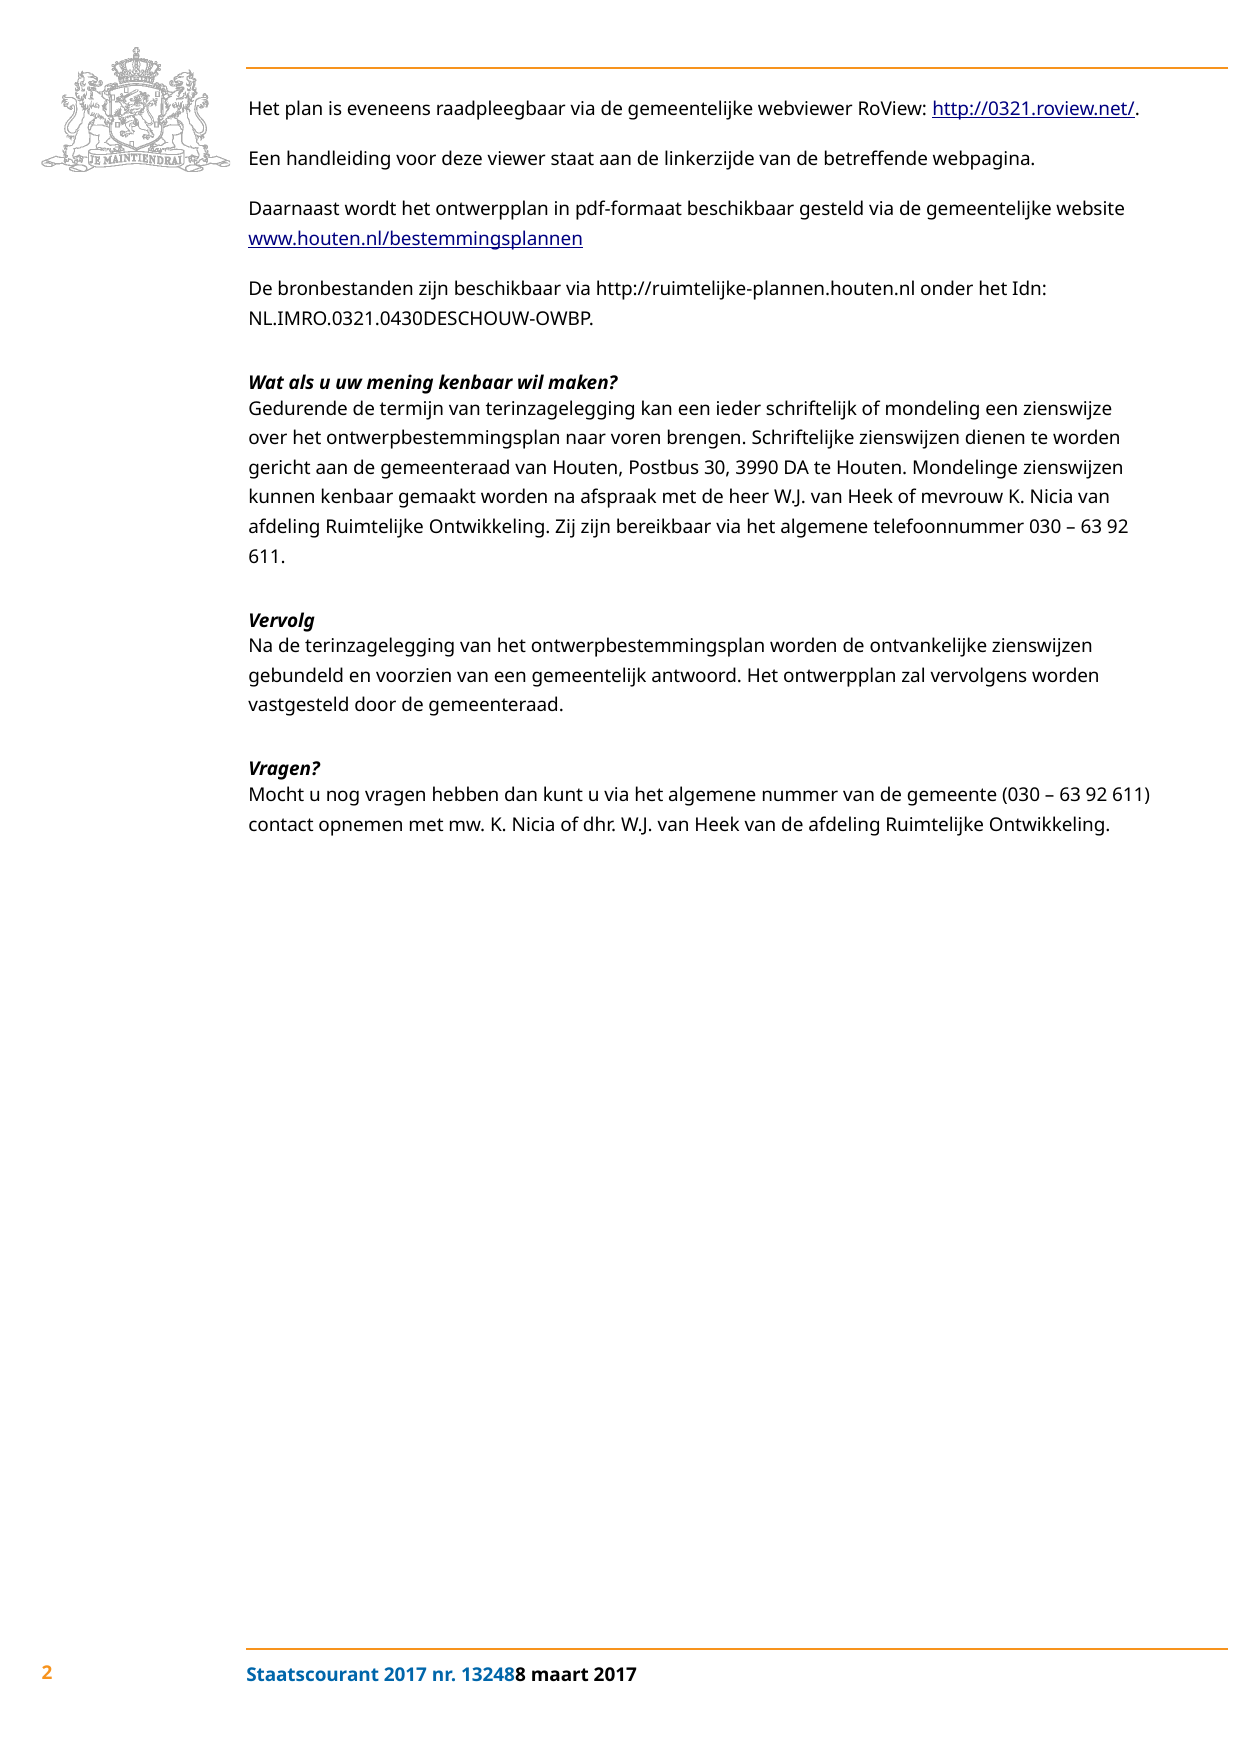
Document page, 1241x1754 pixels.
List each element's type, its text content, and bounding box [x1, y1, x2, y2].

text Mocht u nog vragen hebben dan kunt u via het algemene nummer van de gemeente (030 – 63 92 611) contact opnemen met mw. K. Nicia of dhr. W.J. van Heek van de afdeling Ruimtelijke Ontwikkeling. [248, 781, 1152, 837]
text Wat als u uw mening kenbaar wil maken? [248, 369, 1152, 395]
text Na de terinzagelegging van het ontwerpbestemmingsplan worden de ontvankelijke zienswijzen gebundeld en voorzien van een gemeentelijk antwoord. Het ontwerpplan zal vervolgens worden vastgesteld door de gemeenteraad. [248, 632, 1152, 717]
picture [41, 47, 231, 172]
text Vragen? [248, 756, 1152, 781]
text De bronbestanden zijn beschikbaar via http://ruimtelijke-plannen.houten.nl onder het Idn: NL.IMRO.0321.0430DESCHOUW-OWBP. [248, 276, 1152, 331]
text Gedurende de termijn van terinzagelegging kan een ieder schriftelijk of mondeling een zienswijze over het ontwerpbestemmingsplan naar voren brengen. Schriftelijke zienswijzen dienen te worden gericht aan de gemeenteraad van Houten, Postbus 30, 3990 DA te Houten. Mondelinge zienswijzen kunnen kenbaar gemaakt worden na afspraak met de heer W.J. van Heek of mevrouw K. Nicia van afdeling Ruimtelijke Ontwikkeling. Zij zijn bereikbaar via het algemene telefoonnummer 030 – 63 92 611. [248, 395, 1152, 568]
text Daarnaast wordt het ontwerpplan in pdf-formaat beschikbaar gesteld via de gemeentelijke website www.houten.nl/bestemmingsplannen [248, 196, 1152, 251]
text Een handleiding voor deze viewer staat aan de linkerzijde van de betreffende webpagina. [248, 145, 1152, 171]
text Het plan is eveneens raadpleegbaar via de gemeentelijke webviewer RoView: http://0321.roview.net/. [248, 95, 1152, 121]
text Vervolg [248, 607, 1152, 632]
